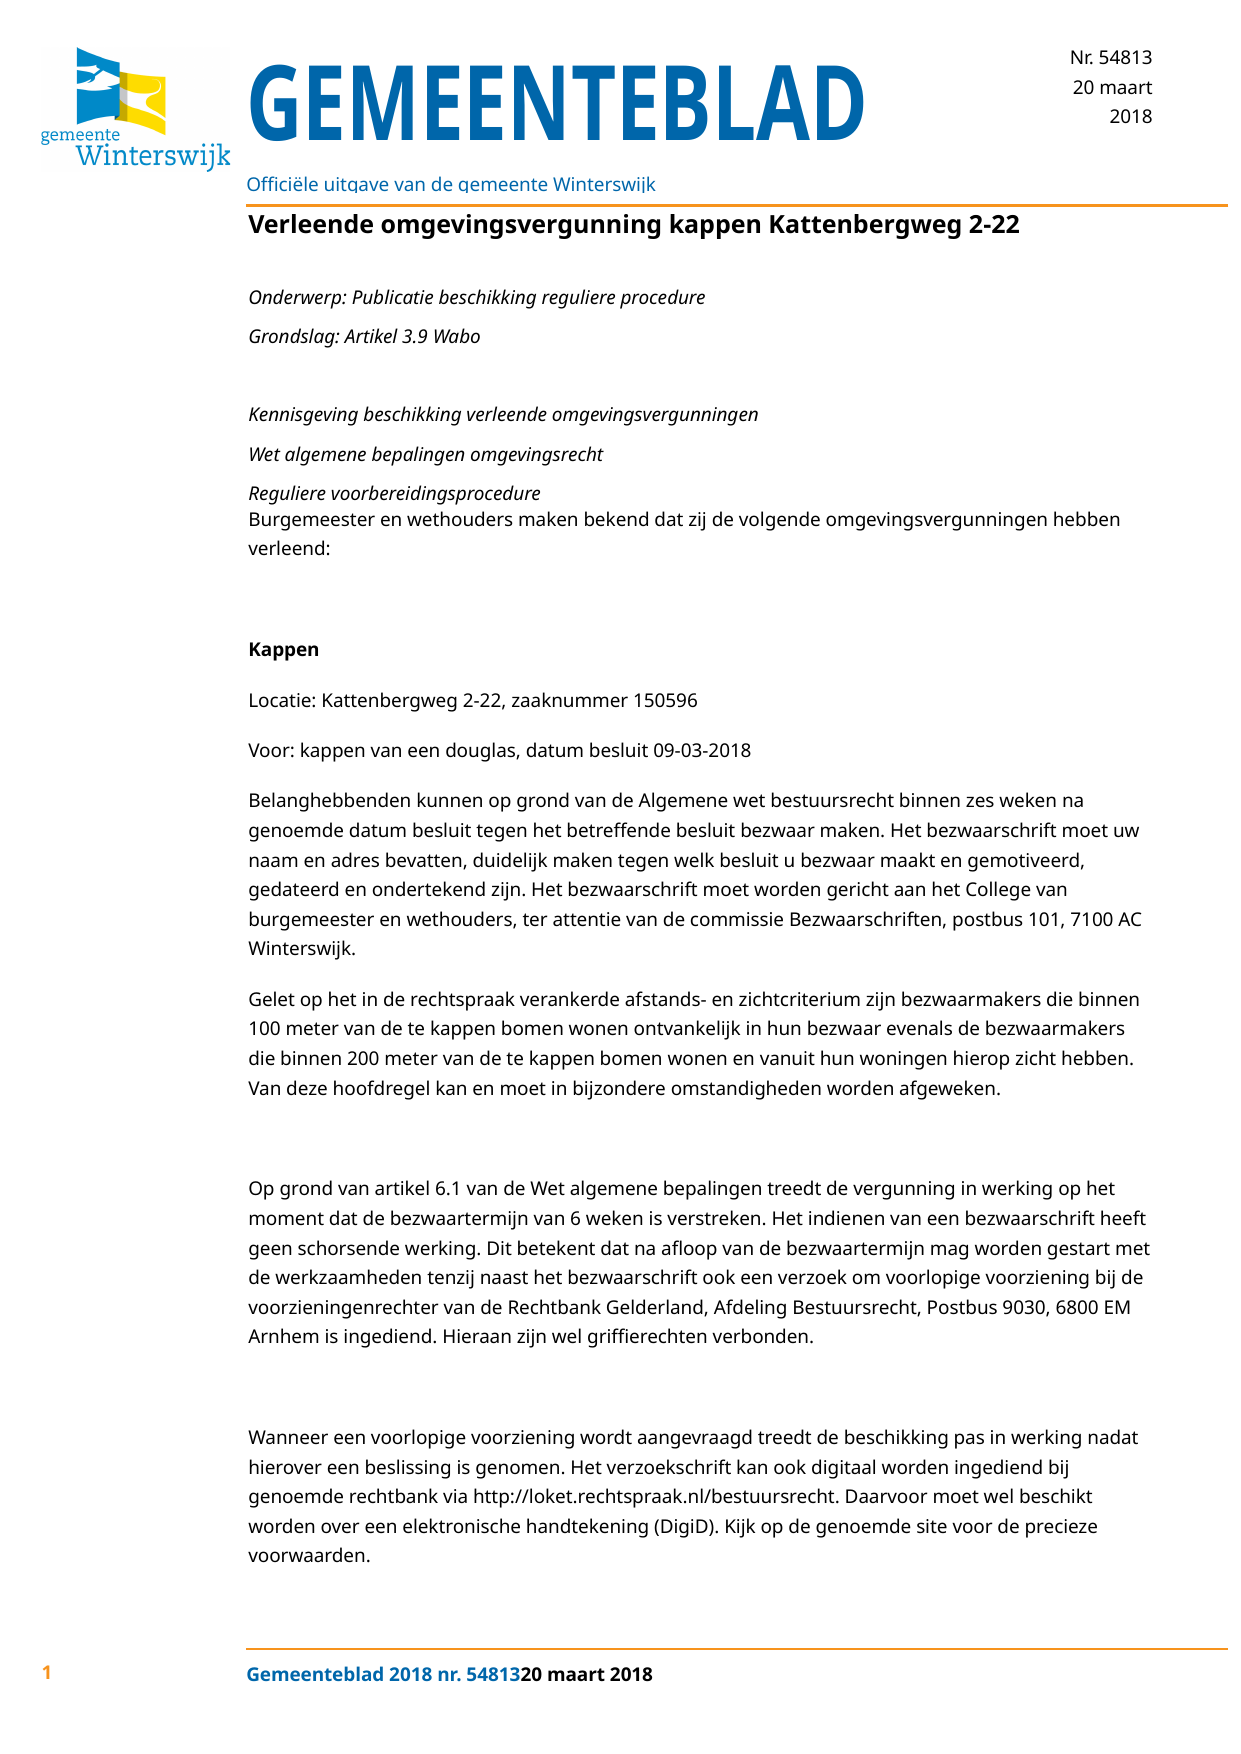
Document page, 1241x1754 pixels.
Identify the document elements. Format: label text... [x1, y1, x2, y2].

text Gelet op het in de rechtspraak verankerde afstands- en zichtcriterium zijn bezwaarmakers die binnen 100 meter van de te kappen bomen wonen ontvankelijk in hun bezwaar evenals de bezwaarmakers die binnen 200 meter van de te kappen bomen wonen en vanuit hun woningen hierop zicht hebben. Van deze hoofdregel kan en moet in bijzondere omstandigheden worden afgeweken. [248, 986, 1152, 1100]
text Burgemeester en wethouders maken bekend dat zij de volgende omgevingsvergunningen hebben verleend: [248, 506, 1152, 561]
text Reguliere voorbereidingsprocedure [248, 480, 1152, 506]
text Wet algemene bepalingen omgevingsrecht [248, 441, 1152, 467]
text Grondslag: Artikel 3.9 Wabo [248, 323, 1152, 349]
text Locatie: Kattenbergweg 2-22, zaaknummer 150596 [248, 687, 1152, 712]
text Belanghebbenden kunnen op grond van de Algemene wet bestuursrecht binnen zes weken na genoemde datum besluit tegen het betreffende besluit bezwaar maken. Het bezwaarschrift moet uw naam en adres bevatten, duidelijk maken tegen welk besluit u bezwaar maakt en gemotiveerd, gedateerd en ondertekend zijn. Het bezwaarschrift moet worden gericht aan het College van burgemeester en wethouders, ter attentie van de commissie Bezwaarschriften, postbus 101, 7100 AC Winterswijk. [248, 788, 1152, 961]
text Voor: kappen van een douglas, datum besluit 09-03-2018 [248, 737, 1152, 763]
text Onderwerp: Publicatie beschikking reguliere procedure [248, 284, 1152, 309]
text Kappen [248, 636, 1152, 662]
text Verleende omgevingsvergunning kappen Kattenbergweg 2-22 [248, 207, 1152, 241]
text Op grond van artikel 6.1 van de Wet algemene bepalingen treedt de vergunning in werking op het moment dat de bezwaartermijn van 6 weken is verstreken. Het indienen van een bezwaarschrift heeft geen schorsende werking. Dit betekent dat na afloop van de bezwaartermijn mag worden gestart met de werkzaamheden tenzij naast het bezwaarschrift ook een verzoek om voorlopige voorziening bij de voorzieningenrechter van de Rechtbank Gelderland, Afdeling Bestuursrecht, Postbus 9030, 6800 EM Arnhem is ingediend. Hieraan zijn wel griffierechten verbonden. [248, 1176, 1152, 1349]
picture [225, 153, 231, 162]
picture [41, 47, 231, 172]
text Wanneer een voorlopige voorziening wordt aangevraagd treedt de beschikking pas in werking nadat hierover een beslissing is genomen. Het verzoekschrift kan ook digitaal worden ingediend bij genoemde rechtbank via http://loket.rechtspraak.nl/bestuursrecht. Daarvoor moet wel beschikt worden over een elektronische handtekening (DigiD). Kijk op de genoemde site voor de precieze voorwaarden. [248, 1424, 1152, 1568]
text Kennisgeving beschikking verleende omgevingsvergunningen [248, 402, 1152, 427]
